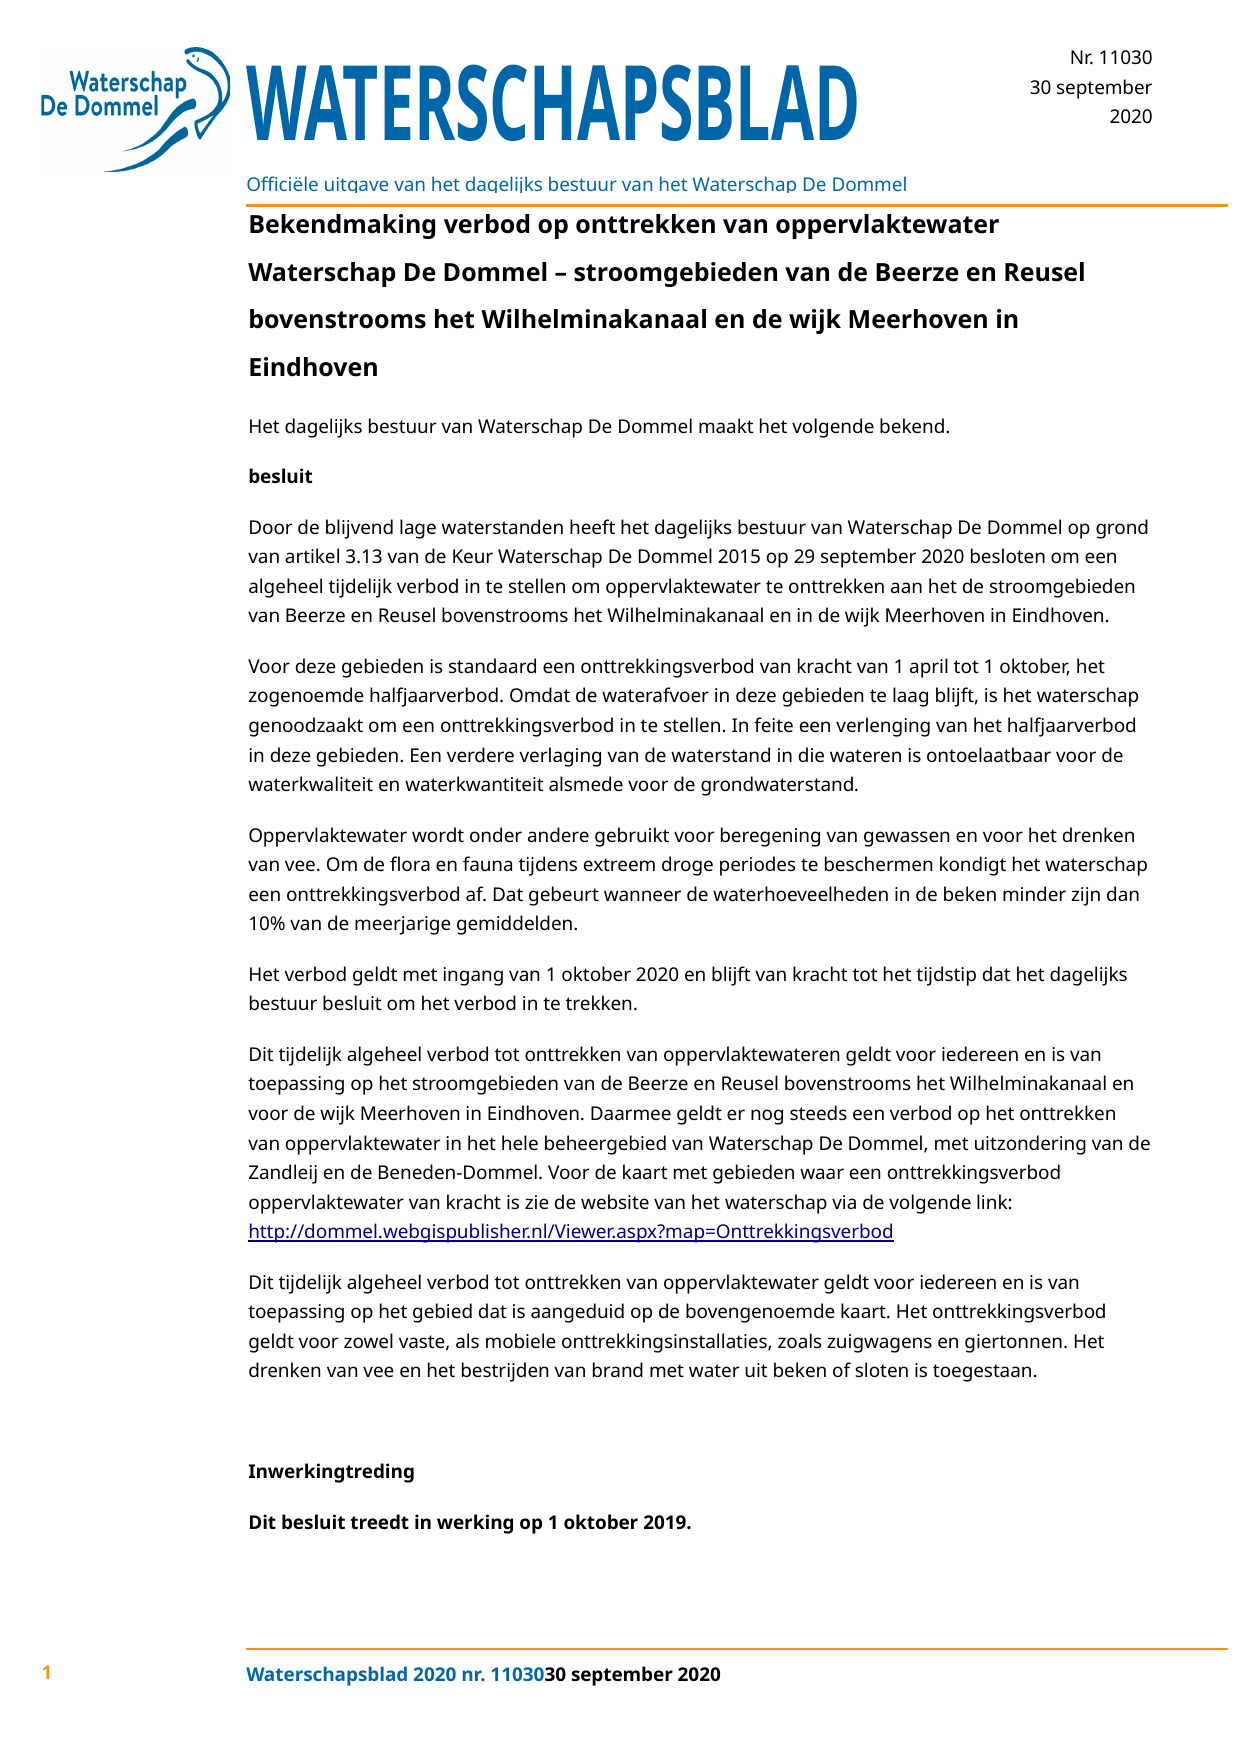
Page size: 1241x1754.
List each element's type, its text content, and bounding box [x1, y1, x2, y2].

text Dit besluit treedt in werking op 1 oktober 2019. [248, 1509, 1152, 1535]
text Oppervlaktewater wordt onder andere gebruikt voor beregening van gewassen en voor het drenken van vee. Om de flora en fauna tijdens extreem droge periodes te beschermen kondigt het waterschap een onttrekkingsverbod af. Dat gebeurt wanneer de waterhoeveelheden in de beken minder zijn dan 10% van de meerjarige gemiddelden. [248, 822, 1152, 936]
text Inwerkingtreding [248, 1458, 1152, 1484]
text Het dagelijks bestuur van Waterschap De Dommel maakt het volgende bekend. [248, 413, 1152, 439]
picture [198, 118, 210, 131]
text besluit [248, 463, 1152, 489]
text Bekendmaking verbod op onttrekken van oppervlaktewater Waterschap De Dommel – stroomgebieden van de Beerze en Reusel bovenstrooms het Wilhelminakanaal en de wijk Meerhoven in Eindhoven [248, 207, 1152, 384]
picture [41, 47, 231, 172]
text Dit tijdelijk algeheel verbod tot onttrekken van oppervlaktewateren geldt voor iedereen en is van toepassing op het stroomgebieden van de Beerze en Reusel bovenstrooms het Wilhelminakanaal en voor de wijk Meerhoven in Eindhoven. Daarmee geldt er nog steeds een verbod op het onttrekken van oppervlaktewater in het hele beheergebied van Waterschap De Dommel, met uitzondering van de Zandleij en de Beneden-Dommel. Voor de kaart met gebieden waar een onttrekkingsverbod oppervlaktewater van kracht is zie de website van het waterschap via de volgende link: http://dommel.webgispublisher.nl/Viewer.aspx?map=Onttrekkingsverbod [248, 1041, 1152, 1244]
picture [204, 47, 231, 76]
text Dit tijdelijk algeheel verbod tot onttrekken van oppervlaktewater geldt voor iedereen en is van toepassing op het gebied dat is aangeduid op de bovengenoemde kaart. Het onttrekkingsverbod geldt voor zowel vaste, als mobiele onttrekkingsinstallaties, zoals zuigwagens en giertonnen. Het drenken van vee en het bestrijden van brand met water uit beken of sloten is toegestaan. [248, 1269, 1152, 1383]
text Voor deze gebieden is standaard een onttrekkingsverbod van kracht van 1 april tot 1 oktober, het zogenoemde halfjaarverbod. Omdat de waterafvoer in deze gebieden te laag blijft, is het waterschap genoodzaakt om een onttrekkingsverbod in te stellen. In feite een verlenging van het halfjaarverbod in deze gebieden. Een verdere verlaging van de waterstand in die wateren is ontoelaatbaar voor de waterkwaliteit en waterkwantiteit alsmede voor de grondwaterstand. [248, 653, 1152, 797]
text Het verbod geldt met ingang van 1 oktober 2020 en blijft van kracht tot het tijdstip dat het dagelijks bestuur besluit om het verbod in te trekken. [248, 961, 1152, 1016]
text Door de blijvend lage waterstanden heeft het dagelijks bestuur van Waterschap De Dommel op grond van artikel 3.13 van de Keur Waterschap De Dommel 2015 op 29 september 2020 besloten om een algeheel tijdelijk verbod in te stellen om oppervlaktewater te onttrekken aan het de stroomgebieden van Beerze en Reusel bovenstrooms het Wilhelminakanaal en in de wijk Meerhoven in Eindhoven. [248, 514, 1152, 628]
picture [45, 99, 51, 111]
